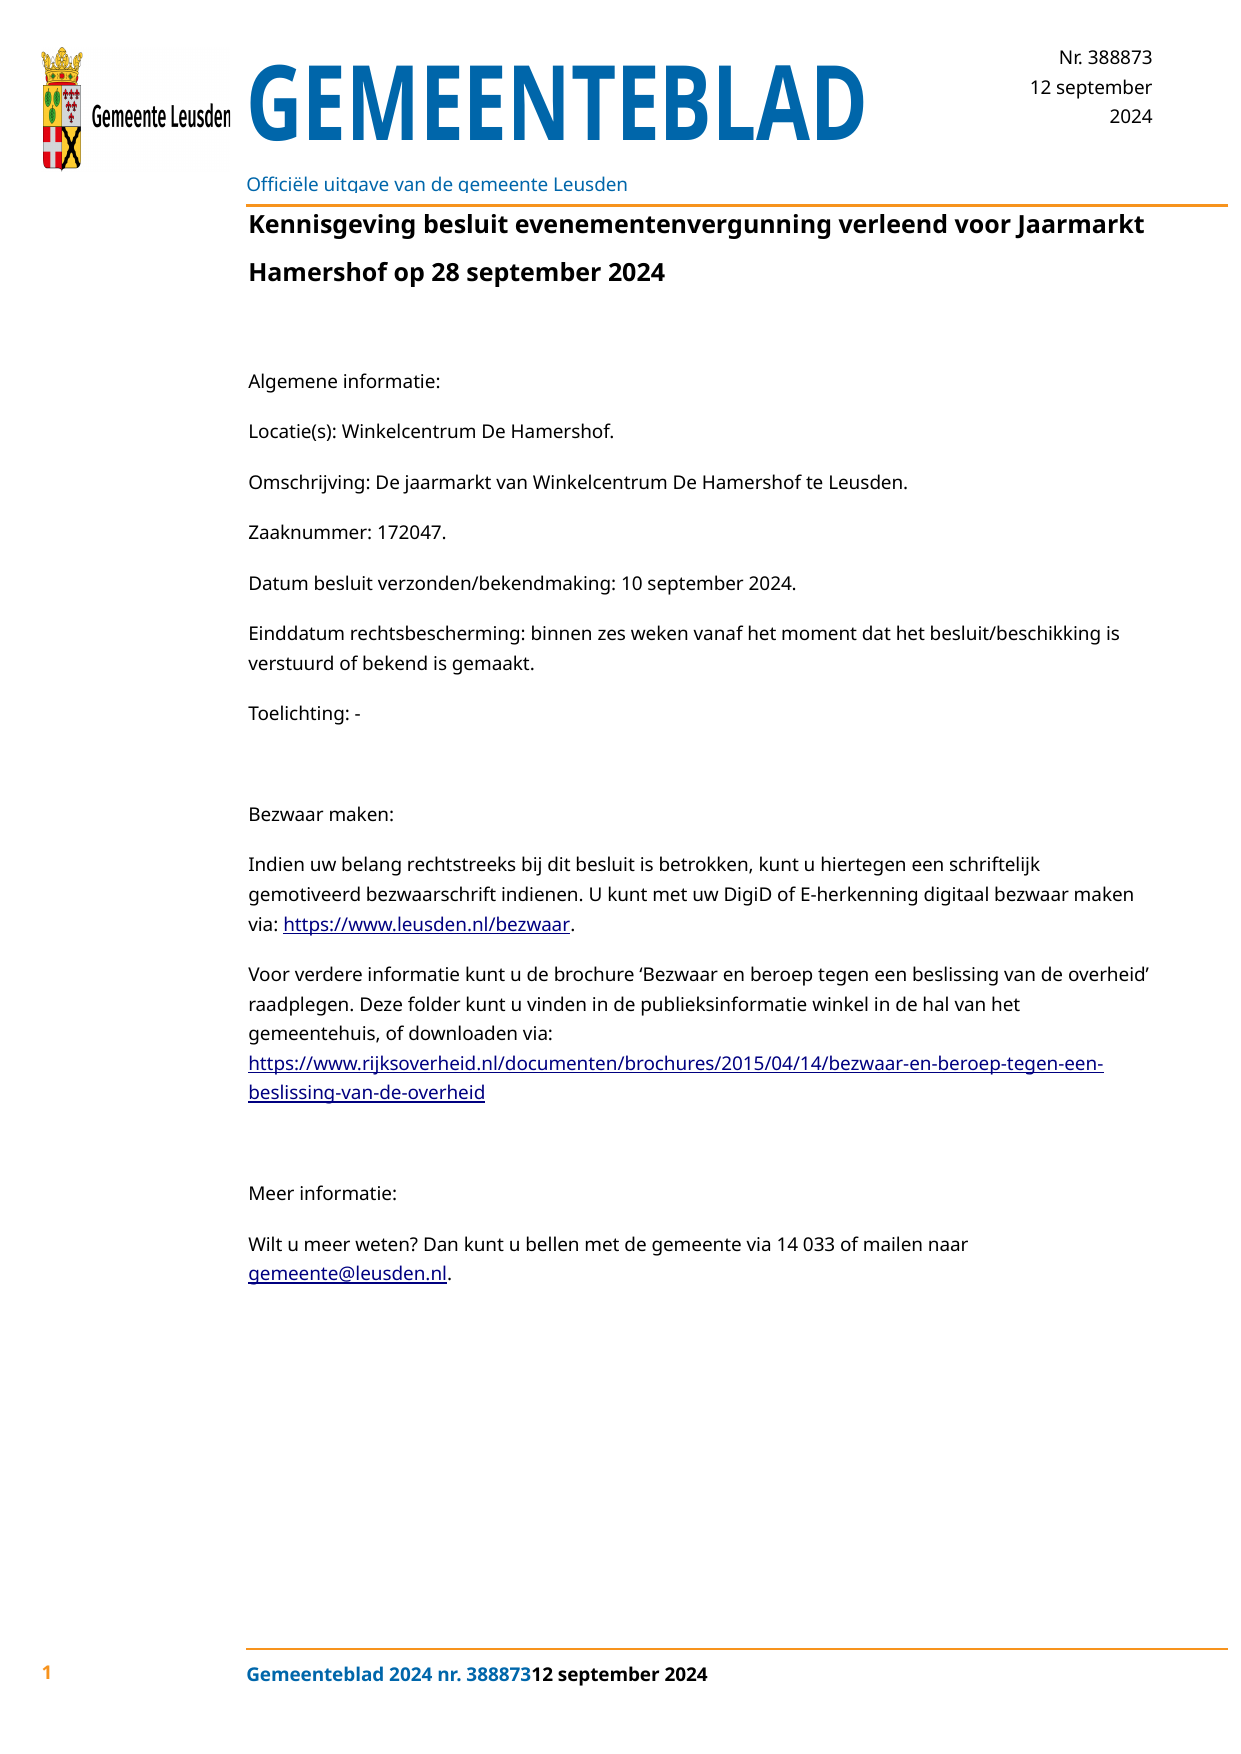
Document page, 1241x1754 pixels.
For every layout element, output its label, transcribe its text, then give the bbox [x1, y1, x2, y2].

text Meer informatie: [248, 1180, 1152, 1206]
text Indien uw belang rechtstreeks bij dit besluit is betrokken, kunt u hiertegen een schriftelijk gemotiveerd bezwaarschrift indienen. U kunt met uw DigiD of E-herkenning digitaal bezwaar maken via: https://www.leusden.nl/bezwaar. [248, 852, 1152, 937]
text Omschrijving: De jaarmarkt van Winkelcentrum De Hamershof te Leusden. [248, 469, 1152, 495]
text Kennisgeving besluit evenementenvergunning verleend voor Jaarmarkt Hamershof op 28 september 2024 [248, 207, 1152, 288]
text Algemene informatie: [248, 368, 1152, 394]
text Toelichting: - [248, 700, 1152, 726]
text Zaaknummer: 172047. [248, 519, 1152, 545]
text Voor verdere informatie kunt u de brochure ‘Bezwaar en beroep tegen een beslissing van de overheid’ raadplegen. Deze folder kunt u vinden in de publieksinformatie winkel in de hal van het gemeentehuis, of downloaden via: https://www.rijksoverheid.nl/documenten/brochures/2015/04/14/bezwaar-en-beroep-tegen-een-beslissing-van-de-overheid [248, 961, 1152, 1105]
text Einddatum rechtsbescherming: binnen zes weken vanaf het moment dat het besluit/beschikking is verstuurd of bekend is gemaakt. [248, 620, 1152, 676]
text Datum besluit verzonden/bekendmaking: 10 september 2024. [248, 570, 1152, 596]
picture [41, 47, 231, 172]
text Wilt u meer weten? Dan kunt u bellen met de gemeente via 14 033 of mailen naar gemeente@leusden.nl. [248, 1231, 1152, 1286]
text Bezwaar maken: [248, 801, 1152, 827]
text Locatie(s): Winkelcentrum De Hamershof. [248, 419, 1152, 444]
